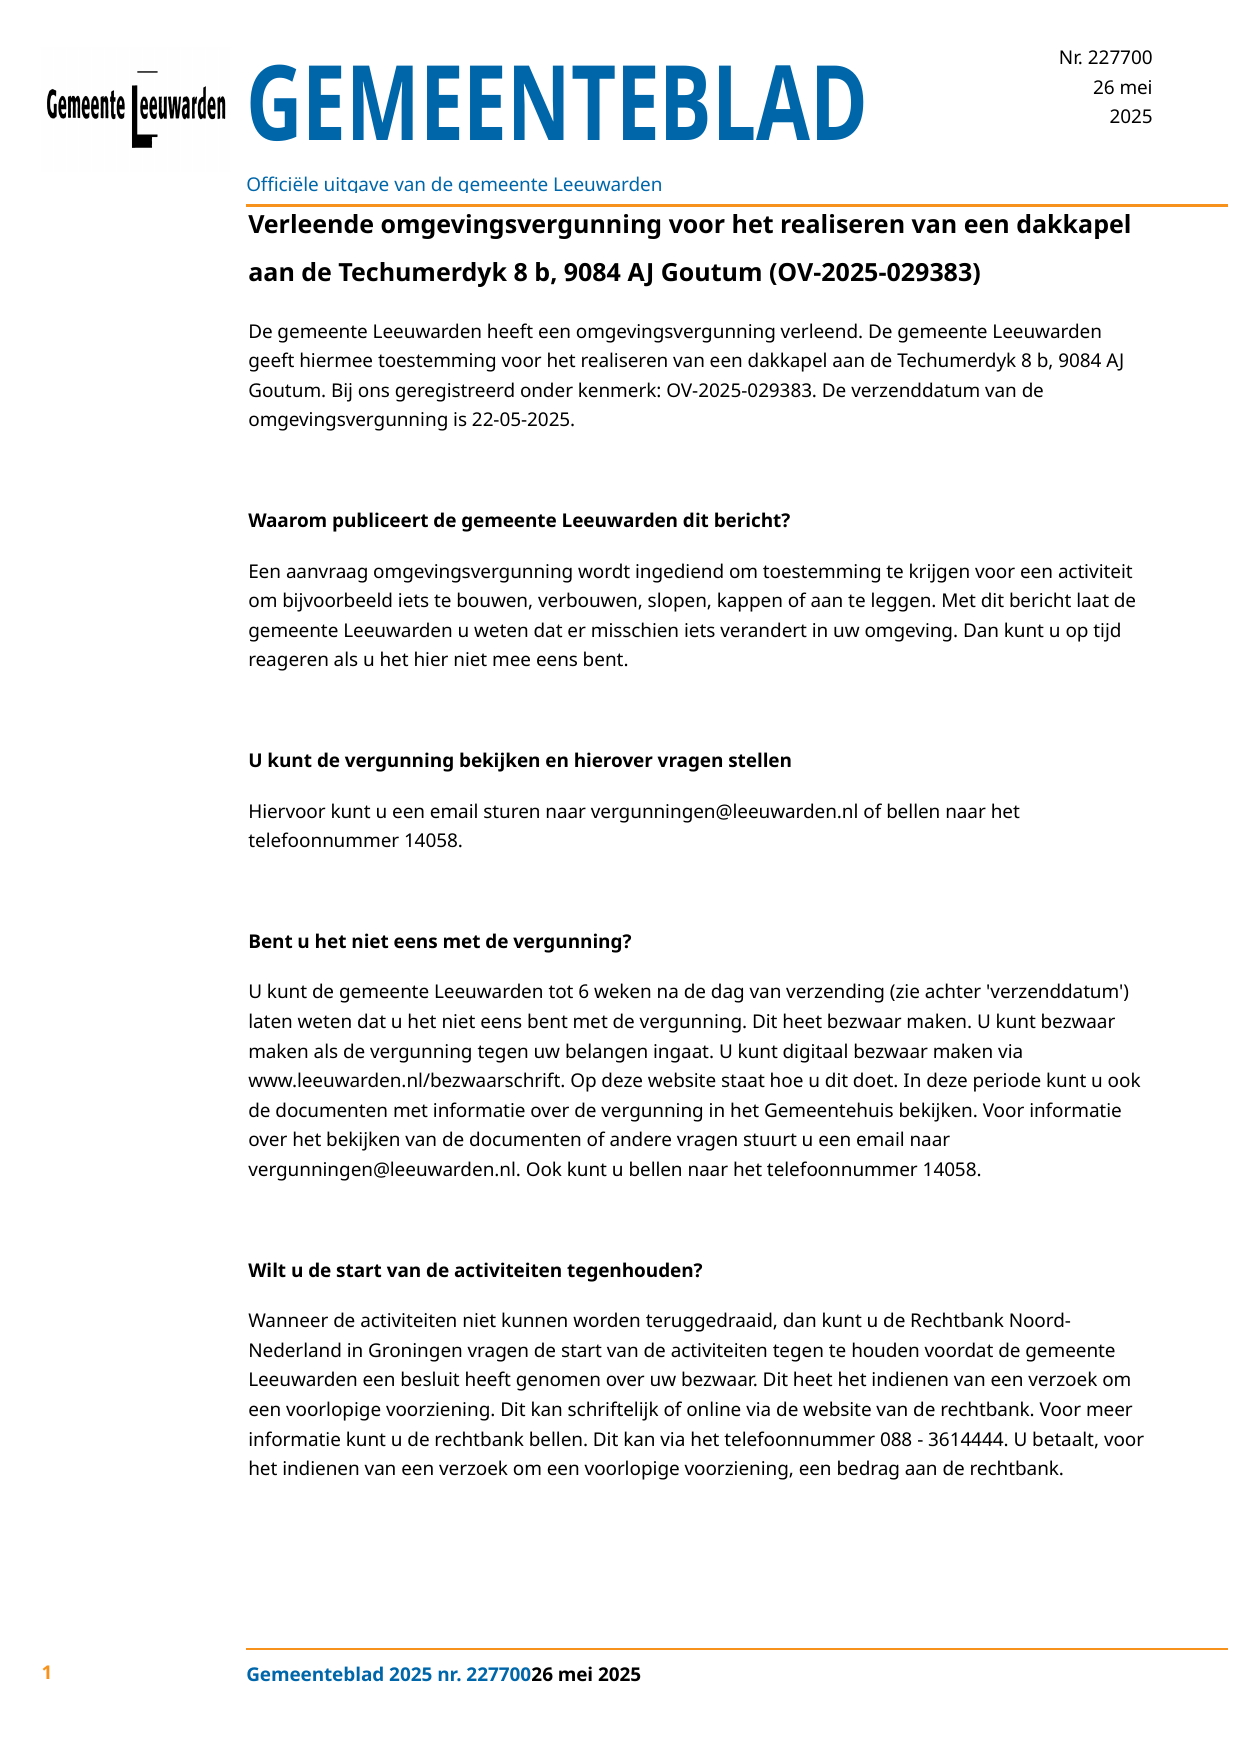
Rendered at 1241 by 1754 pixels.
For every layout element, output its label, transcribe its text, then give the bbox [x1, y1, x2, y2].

picture [41, 47, 231, 172]
text Waarom publiceert de gemeente Leeuwarden dit bericht? [248, 507, 1152, 533]
text Een aanvraag omgevingsvergunning wordt ingediend om toestemming te krijgen voor een activiteit om bijvoorbeeld iets te bouwen, verbouwen, slopen, kappen of aan te leggen. Met dit bericht laat de gemeente Leeuwarden u weten dat er misschien iets verandert in uw omgeving. Dan kunt u op tijd reageren als u het hier niet mee eens bent. [248, 558, 1152, 672]
text U kunt de gemeente Leeuwarden tot 6 weken na de dag van verzending (zie achter 'verzenddatum') laten weten dat u het niet eens bent met de vergunning. Dit heet bezwaar maken. U kunt bezwaar maken als de vergunning tegen uw belangen ingaat. U kunt digitaal bezwaar maken via www.leeuwarden.nl/bezwaarschrift. Op deze website staat hoe u dit doet. In deze periode kunt u ook de documenten met informatie over de vergunning in het Gemeentehuis bekijken. Voor informatie over het bekijken van de documenten of andere vragen stuurt u een email naar vergunningen@leeuwarden.nl. Ook kunt u bellen naar het telefoonnummer 14058. [248, 979, 1152, 1182]
text Bent u het niet eens met de vergunning? [248, 928, 1152, 954]
text Wilt u de start van de activiteiten tegenhouden? [248, 1257, 1152, 1283]
text Hiervoor kunt u een email sturen naar vergunningen@leeuwarden.nl of bellen naar het telefoonnummer 14058. [248, 798, 1152, 853]
text U kunt de vergunning bekijken en hierover vragen stellen [248, 747, 1152, 773]
text Wanneer de activiteiten niet kunnen worden teruggedraaid, dan kunt u de Rechtbank Noord-Nederland in Groningen vragen de start van de activiteiten tegen te houden voordat de gemeente Leeuwarden een besluit heeft genomen over uw bezwaar. Dit heet het indienen van een verzoek om een voorlopige voorziening. Dit kan schriftelijk of online via de website van de rechtbank. Voor meer informatie kunt u de rechtbank bellen. Dit kan via het telefoonnummer 088 - 3614444. U betaalt, voor het indienen van een verzoek om een voorlopige voorziening, een bedrag aan de rechtbank. [248, 1307, 1152, 1481]
text De gemeente Leeuwarden heeft een omgevingsvergunning verleend. De gemeente Leeuwarden geeft hiermee toestemming voor het realiseren van een dakkapel aan de Techumerdyk 8 b, 9084 AJ Goutum. Bij ons geregistreerd onder kenmerk: OV-2025-029383. De verzenddatum van de omgevingsvergunning is 22-05-2025. [248, 318, 1152, 432]
text Verleende omgevingsvergunning voor het realiseren van een dakkapel aan de Techumerdyk 8 b, 9084 AJ Goutum (OV-2025-029383) [248, 207, 1152, 288]
